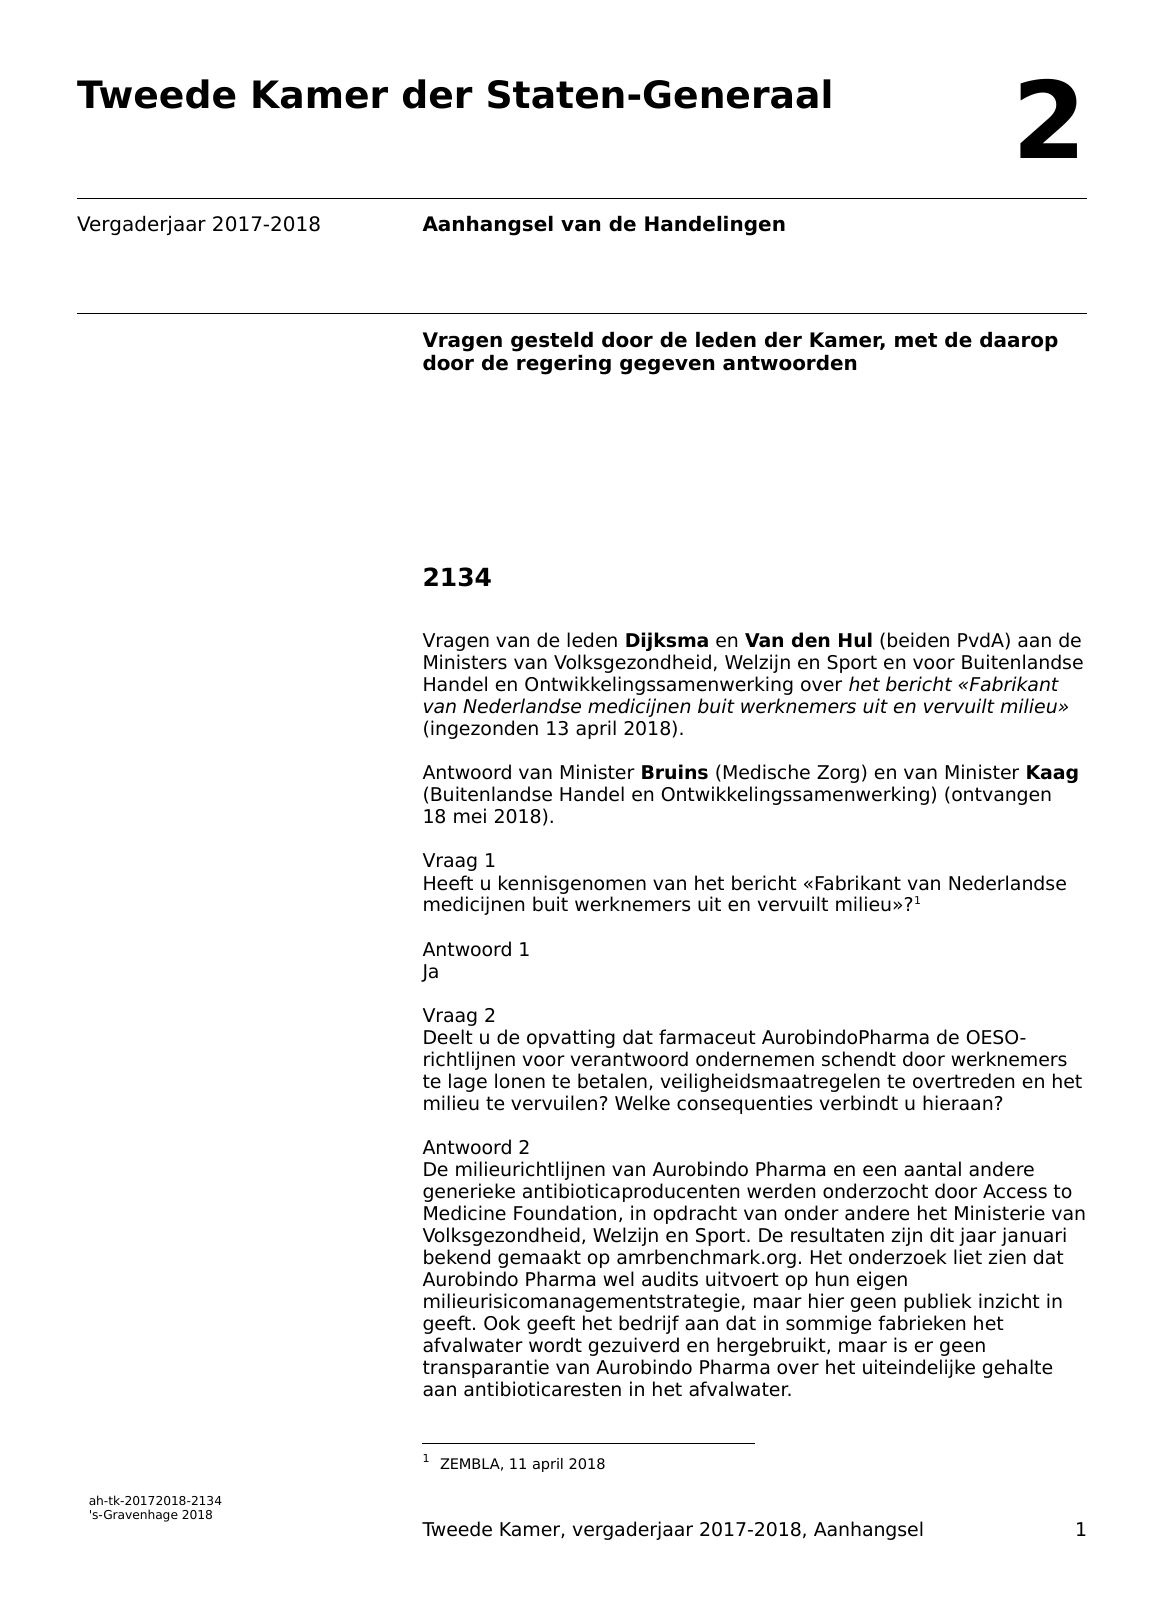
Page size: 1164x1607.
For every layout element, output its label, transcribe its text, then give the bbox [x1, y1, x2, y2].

text Vragen van de leden Dijksma en Van den Hul (beiden PvdA) aan de Ministers van Volksgezondheid, Welzijn en Sport en voor Buitenlandse Handel en Ontwikkelingssamenwerking over het bericht «Fabrikant van Nederlandse medicijnen buit werknemers uit en vervuilt milieu» (ingezonden 13 april 2018). [422, 630, 1087, 740]
text Heeft u kennisgenomen van het bericht «Fabrikant van Nederlandse medicijnen buit werknemers uit en vervuilt milieu»? [422, 872, 1087, 916]
text Vraag 2 [422, 1005, 1087, 1027]
text Antwoord 1 [422, 938, 1087, 961]
table_header Tweede Kamer der Staten-Generaal [77, 59, 886, 198]
table_cell [77, 314, 422, 375]
text Ja [422, 961, 1087, 982]
text 's-Gravenhage 2018 [88, 1508, 323, 1522]
table_header 2 [886, 59, 1087, 198]
text 2134 [422, 563, 1087, 592]
table_cell Aanhangsel van de Handelingen [422, 199, 1087, 313]
text De milieurichtlijnen van Aurobindo Pharma en een aantal andere generieke antibioticaproducenten werden onderzocht door Access to Medicine Foundation, in opdracht van onder andere het Ministerie van Volksgezondheid, Welzijn en Sport. De resultaten zijn dit jaar januari bekend gemaakt op amrbenchmark.org. Het onderzoek liet zien dat Aurobindo Pharma wel audits uitvoert op hun eigen milieurisicomanagementstrategie, maar hier geen publiek inzicht in geeft. Ook geeft het bedrijf aan dat in sommige fabrieken het afvalwater wordt gezuiverd en hergebruikt, maar is er geen transparantie van Aurobindo Pharma over het uiteindelijke gehalte aan antibioticaresten in het afvalwater. [422, 1159, 1087, 1401]
text Vraag 1 [422, 850, 1087, 872]
text Deelt u de opvatting dat farmaceut AurobindoPharma de OESO-richtlijnen voor verantwoord ondernemen schendt door werknemers te lage lonen te betalen, veiligheidsmaatregelen te overtreden en het milieu te vervuilen? Welke consequenties verbindt u hieraan? [422, 1027, 1087, 1114]
text Antwoord 2 [422, 1137, 1087, 1159]
text ZEMBLA, 11 april 2018 [422, 1452, 1087, 1474]
text Antwoord van Minister Bruins (Medische Zorg) en van Minister Kaag (Buitenlandse Handel en Ontwikkelingssamenwerking) (ontvangen 18 mei 2018). [422, 762, 1087, 828]
text ah-tk-20172018-2134 [88, 1494, 323, 1508]
table_cell Vragen gesteld door de leden der Kamer, met de daarop door de regering gegeven antwoorden [422, 314, 1087, 375]
table_cell Vergaderjaar 2017-2018 [77, 199, 422, 313]
